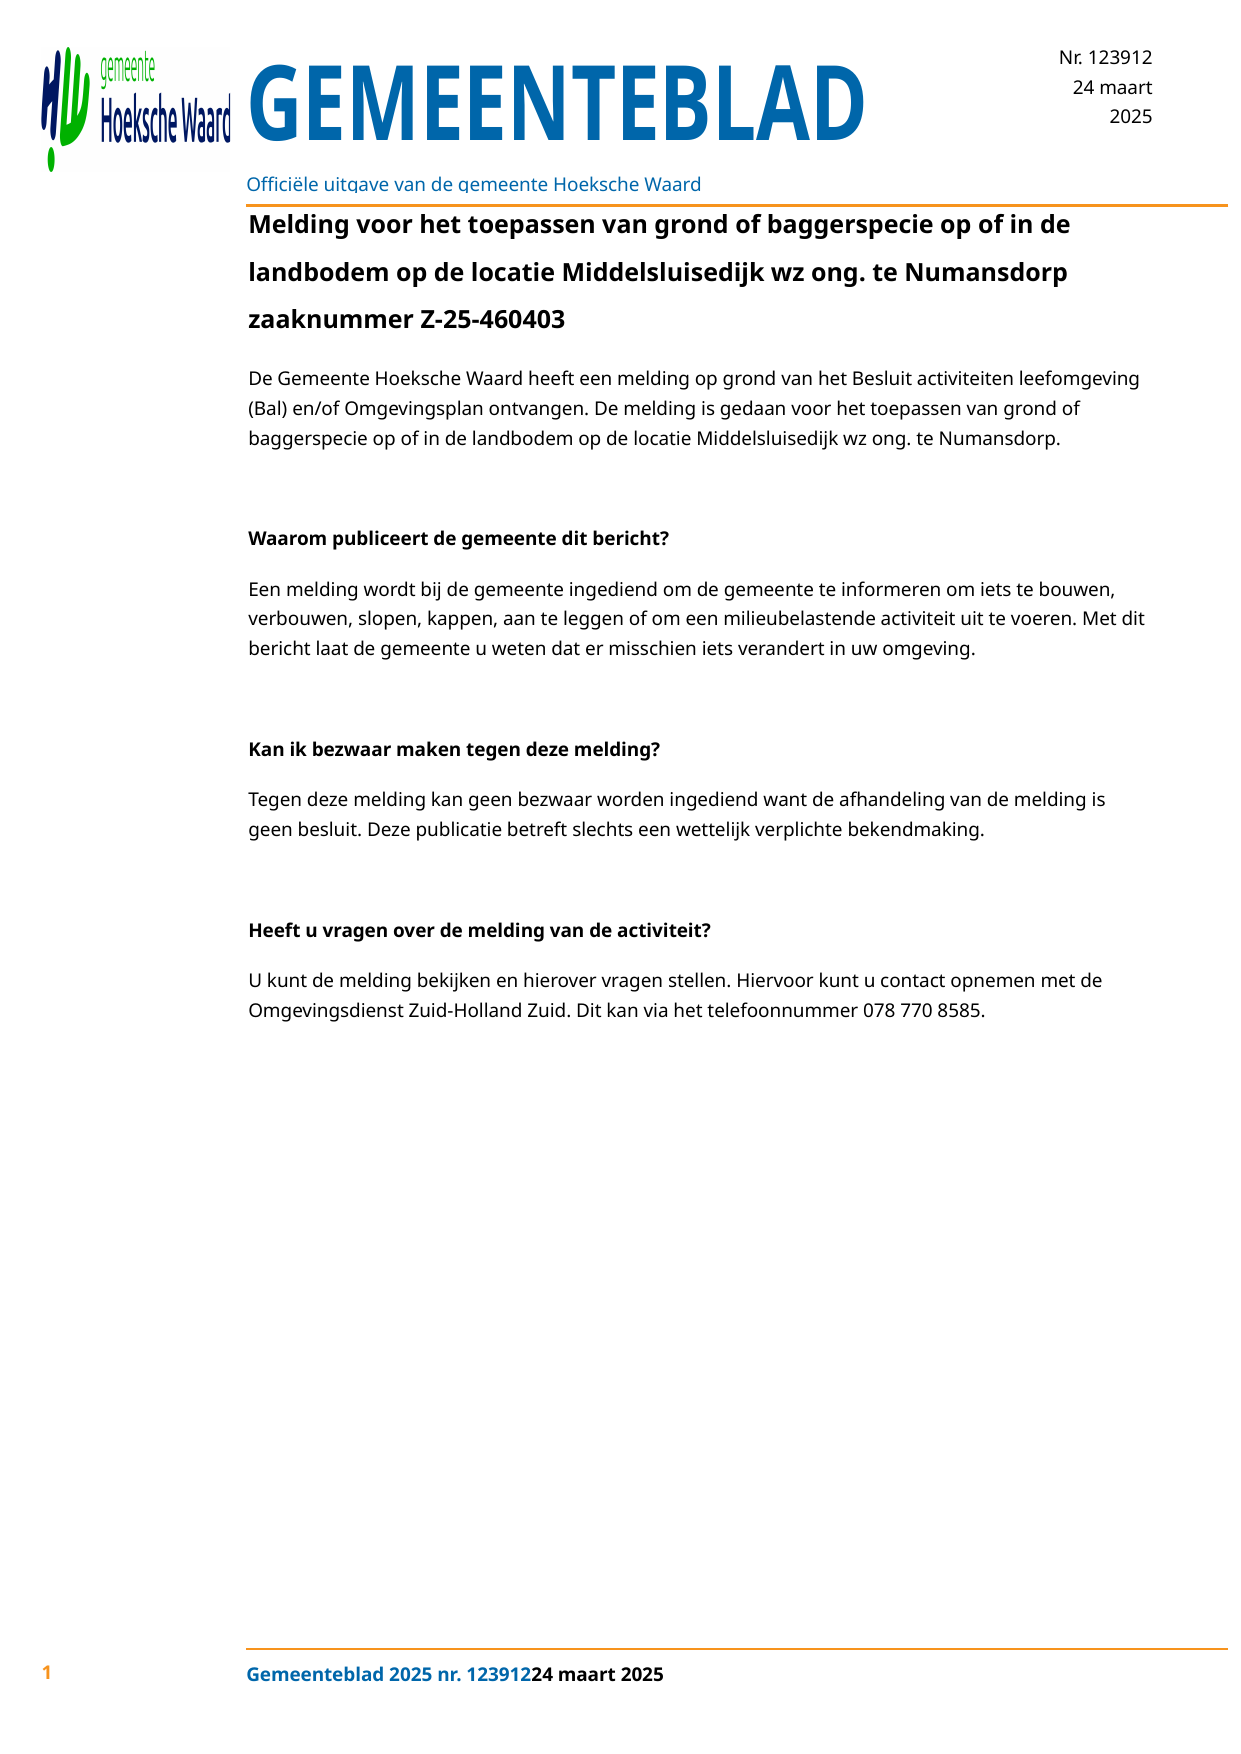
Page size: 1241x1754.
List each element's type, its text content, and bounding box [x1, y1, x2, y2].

text U kunt de melding bekijken en hierover vragen stellen. Hiervoor kunt u contact opnemen met de Omgevingsdienst Zuid-Holland Zuid. Dit kan via het telefoonnummer 078 770 8585. [248, 967, 1152, 1022]
text Kan ik bezwaar maken tegen deze melding? [248, 736, 1152, 762]
text Waarom publiceert de gemeente dit bericht? [248, 526, 1152, 551]
text De Gemeente Hoeksche Waard heeft een melding op grond van het Besluit activiteiten leefomgeving (Bal) en/of Omgevingsplan ontvangen. De melding is gedaan voor het toepassen van grond of baggerspecie op of in de landbodem op de locatie Middelsluisedijk wz ong. te Numansdorp. [248, 366, 1152, 450]
text Een melding wordt bij de gemeente ingediend om de gemeente te informeren om iets te bouwen, verbouwen, slopen, kappen, aan te leggen of om een milieubelastende activiteit uit te voeren. Met dit bericht laat de gemeente u weten dat er misschien iets verandert in uw omgeving. [248, 576, 1152, 661]
text Melding voor het toepassen van grond of baggerspecie op of in de landbodem op de locatie Middelsluisedijk wz ong. te Numansdorp zaaknummer Z-25-460403 [248, 207, 1152, 336]
text Tegen deze melding kan geen bezwaar worden ingediend want de afhandeling van de melding is geen besluit. Deze publicatie betreft slechts een wettelijk verplichte bekendmaking. [248, 786, 1152, 842]
text Heeft u vragen over de melding van de activiteit? [248, 917, 1152, 942]
picture [41, 47, 231, 172]
